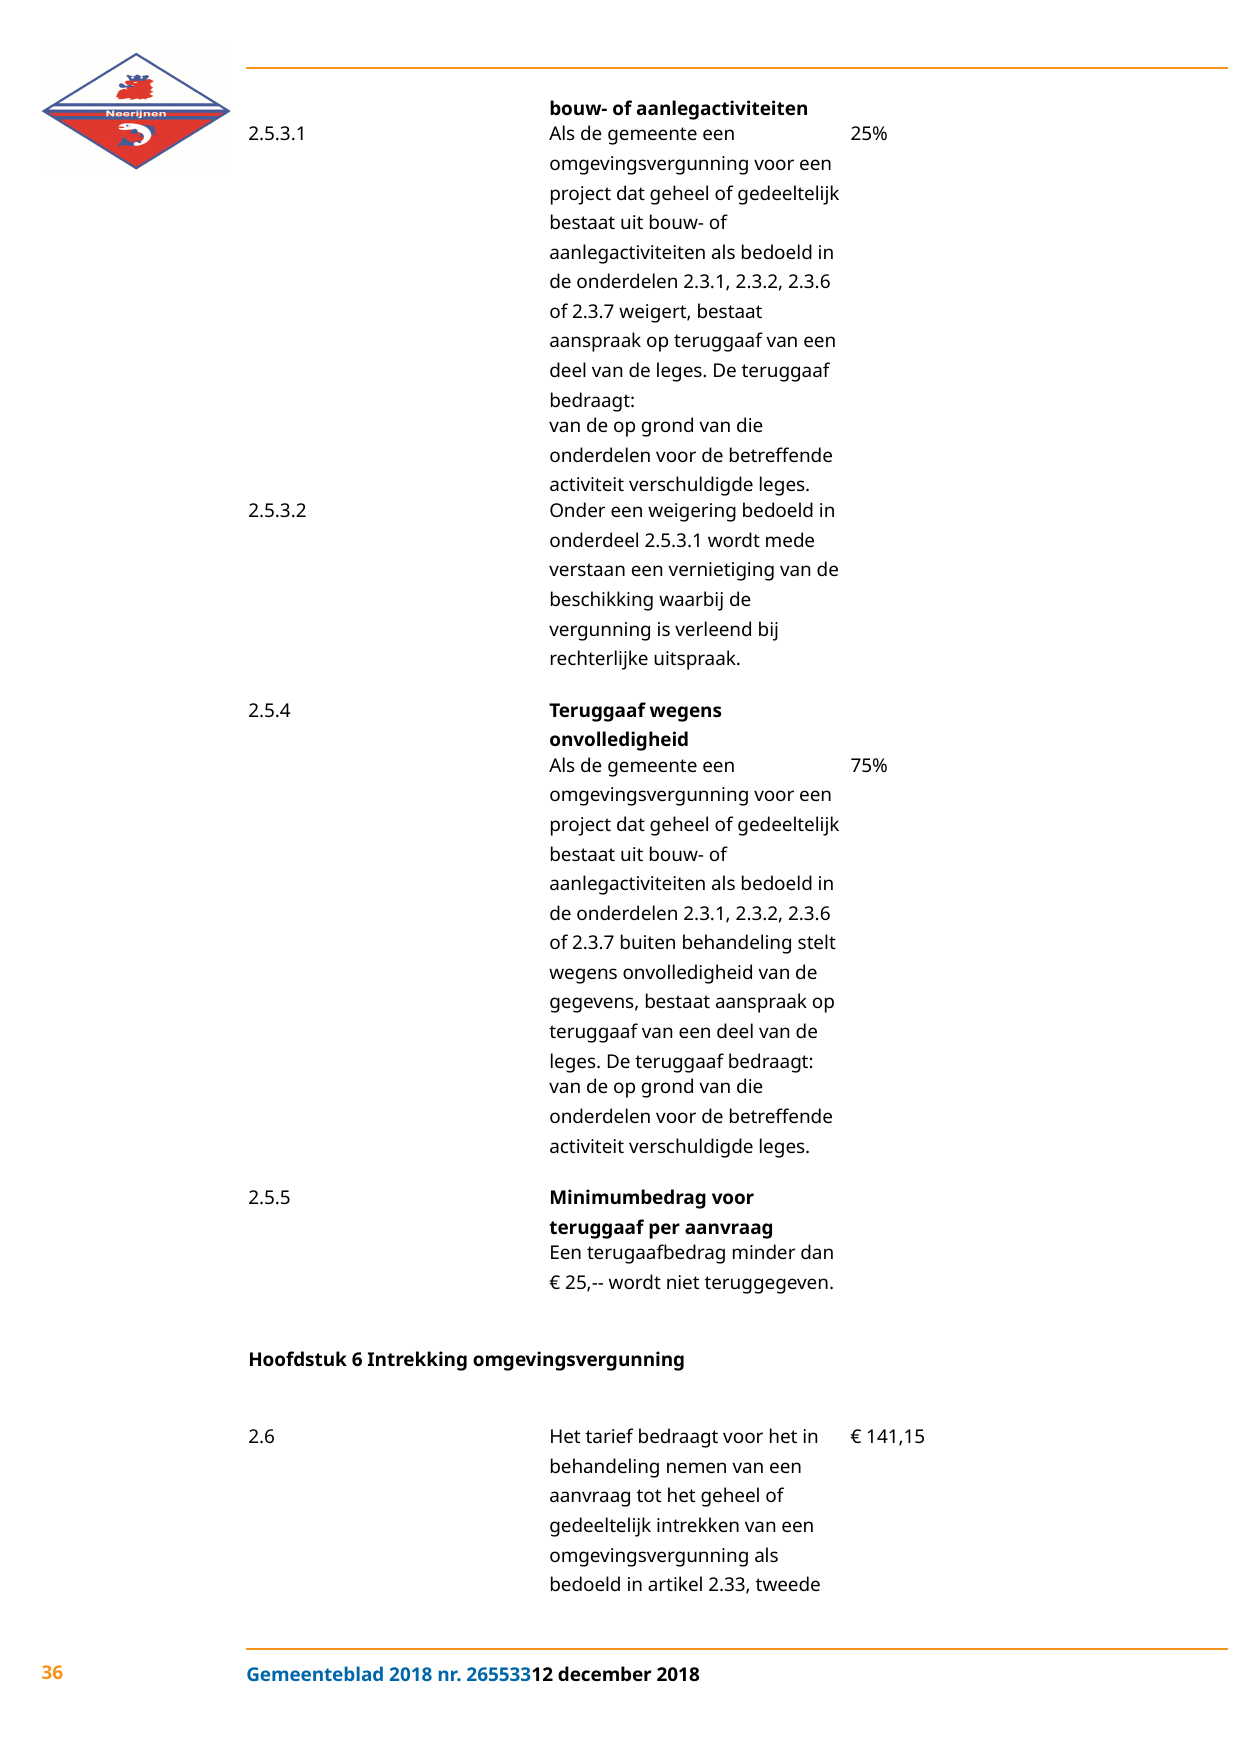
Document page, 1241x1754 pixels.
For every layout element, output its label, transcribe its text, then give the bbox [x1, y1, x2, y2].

table_cell [549, 1295, 850, 1321]
table_cell € 141,15 [850, 1424, 1152, 1597]
table_cell bouw- of aanlegactiviteiten [549, 95, 850, 121]
table_cell Als de gemeente een omgevingsvergunning voor een project dat geheel of gedeeltelijk bestaat uit bouw- of aanlegactiviteiten als bedoeld in de onderdelen 2.3.1, 2.3.2, 2.3.6 of 2.3.7 buiten behandeling stelt wegens onvolledigheid van de gegevens, bestaat aanspraak op teruggaaf van een deel van de leges. De teruggaaf bedraagt: [549, 752, 850, 1074]
table_cell [850, 1074, 1152, 1158]
table_cell [850, 1346, 1152, 1372]
table_cell Onder een weigering bedoeld in onderdeel 2.5.3.1 wordt mede verstaan een vernietiging van de beschikking waarbij de vergunning is verleend bij rechterlijke uitspraak. [549, 498, 850, 671]
table_cell [850, 1398, 1152, 1423]
table_cell [850, 498, 1152, 671]
table_cell van de op grond van die onderdelen voor de betreffende activiteit verschuldigde leges. [549, 1074, 850, 1158]
table_cell 75% [850, 752, 1152, 1074]
table_cell 25% [850, 121, 1152, 412]
table_cell [248, 1372, 549, 1398]
table_cell [850, 697, 1152, 752]
table_cell Het tarief bedraagt voor het in behandeling nemen van een aanvraag tot het geheel of gedeeltelijk intrekken van een omgevingsvergunning als bedoeld in artikel 2.33, tweede [549, 1424, 850, 1597]
table_cell Teruggaaf wegens onvolledigheid [549, 697, 850, 752]
table_cell [549, 1398, 850, 1423]
table_cell [549, 1321, 850, 1346]
table_cell [248, 1321, 549, 1346]
table_cell van de op grond van die onderdelen voor de betreffende activiteit verschuldigde leges. [549, 413, 850, 497]
table_cell [850, 671, 1152, 697]
table_cell 2.5.4 [248, 697, 549, 752]
table_cell [850, 1159, 1152, 1184]
table_cell Minimumbedrag voor teruggaaf per aanvraag [549, 1184, 850, 1239]
table_cell 2.5.3.2 [248, 498, 549, 671]
table_cell Als de gemeente een omgevingsvergunning voor een project dat geheel of gedeeltelijk bestaat uit bouw- of aanlegactiviteiten als bedoeld in de onderdelen 2.3.1, 2.3.2, 2.3.6 of 2.3.7 weigert, bestaat aanspraak op teruggaaf van een deel van de leges. De teruggaaf bedraagt: [549, 121, 850, 412]
table_cell [850, 1184, 1152, 1239]
table_cell [248, 1295, 549, 1321]
table_cell [850, 413, 1152, 497]
table_cell 2.6 [248, 1424, 549, 1597]
table_cell 2.5.5 [248, 1184, 549, 1239]
table_cell [248, 752, 549, 1158]
table_cell [248, 1240, 549, 1295]
table_cell [549, 671, 850, 697]
table_cell 2.5.3.1 [248, 121, 549, 497]
table_cell Een terugaafbedrag minder dan € 25,-- wordt niet teruggegeven. [549, 1240, 850, 1295]
table_cell [549, 1372, 850, 1398]
table_cell [248, 671, 549, 697]
picture [41, 47, 231, 172]
table_cell [549, 1159, 850, 1184]
table_cell [248, 1398, 549, 1423]
table_cell [850, 1321, 1152, 1346]
table_cell Hoofdstuk 6 Intrekking omgevingsvergunning [248, 1346, 850, 1372]
table_cell [850, 1295, 1152, 1321]
table_cell [248, 1159, 549, 1184]
table_cell [850, 1372, 1152, 1398]
table_cell [850, 95, 1152, 121]
table_cell [248, 95, 549, 121]
table_cell [850, 1240, 1152, 1295]
